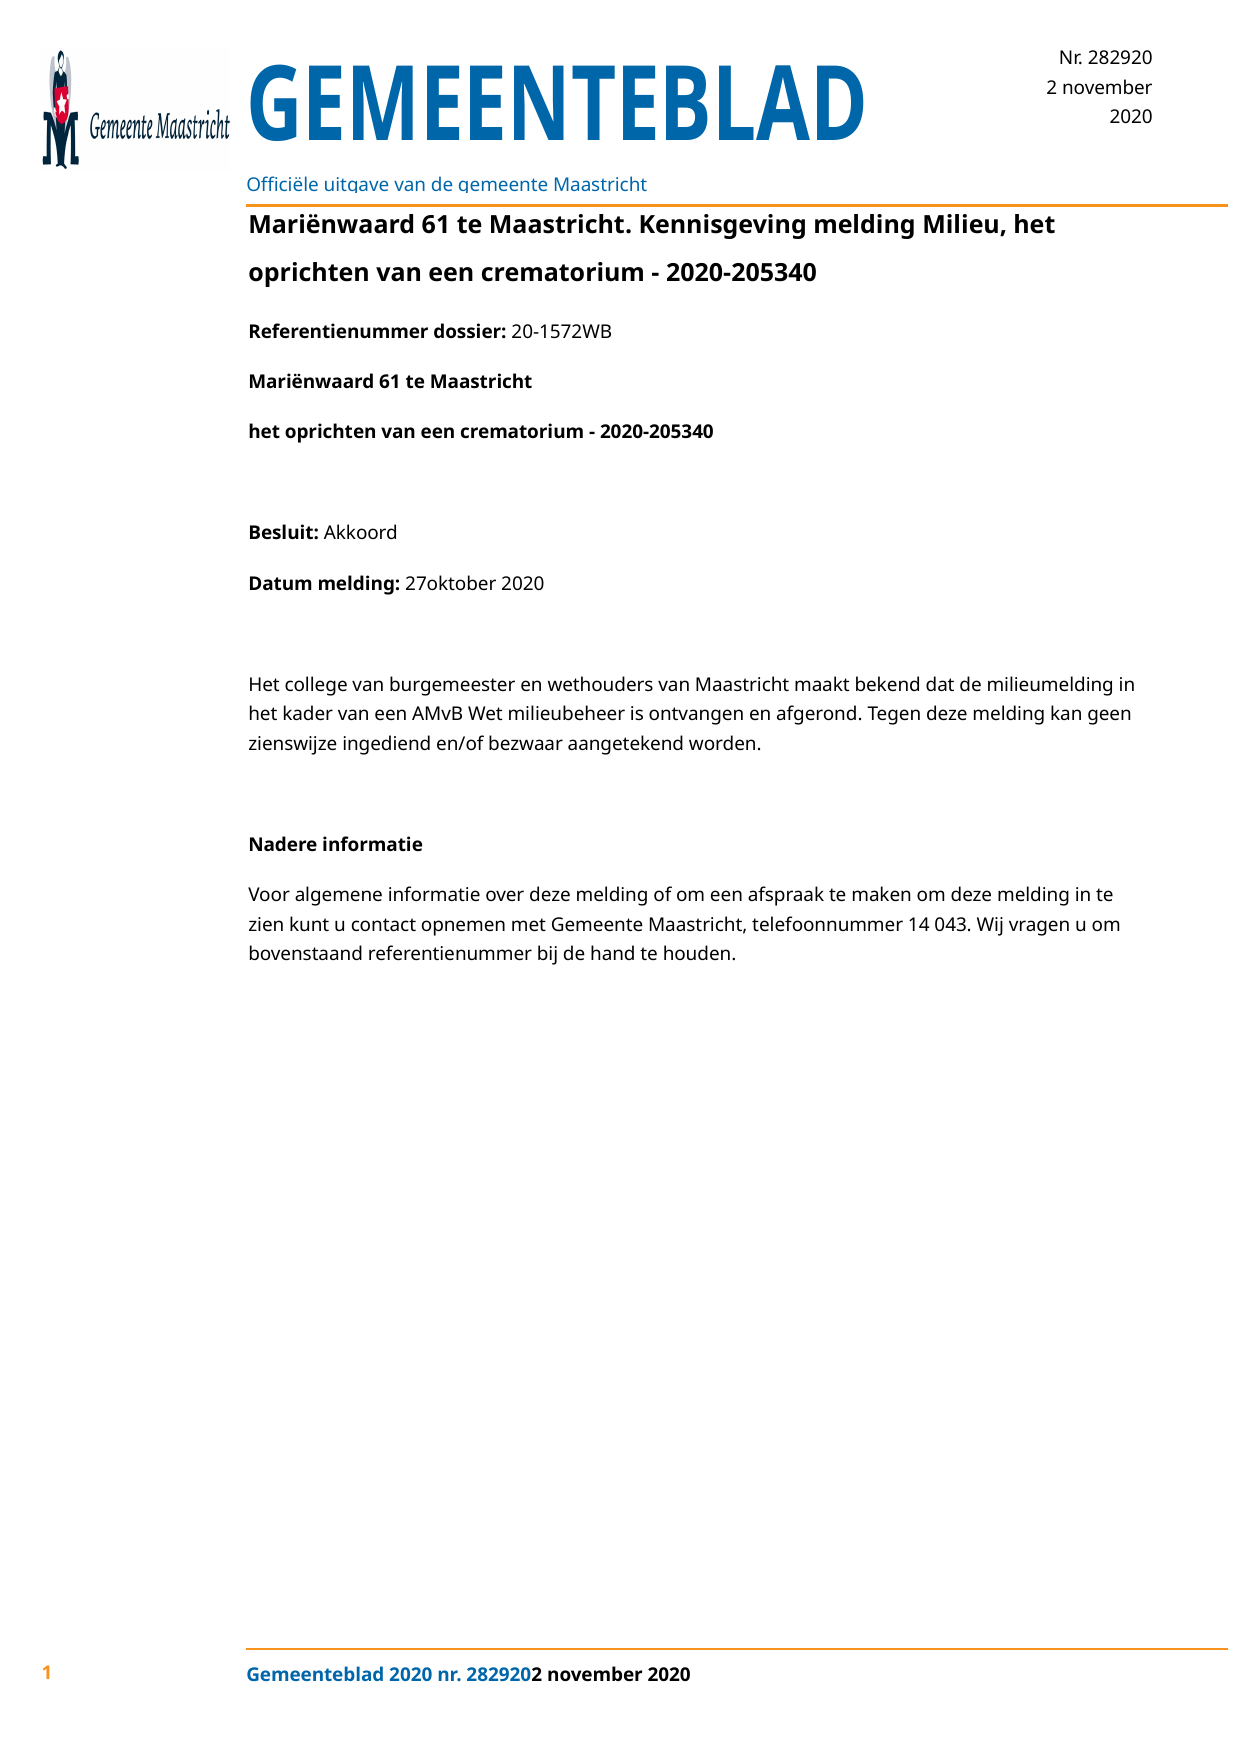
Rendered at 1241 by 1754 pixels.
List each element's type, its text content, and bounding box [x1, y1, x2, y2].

text het oprichten van een crematorium - 2020-205340 [248, 419, 1152, 444]
text Voor algemene informatie over deze melding of om een afspraak te maken om deze melding in te zien kunt u contact opnemen met Gemeente Maastricht, telefoonnummer 14 043. Wij vragen u om bovenstaand referentienummer bij de hand te houden. [248, 881, 1152, 966]
text Mariënwaard 61 te Maastricht. Kennisgeving melding Milieu, het oprichten van een crematorium - 2020-205340 [248, 207, 1152, 288]
text Datum melding: 27oktober 2020 [248, 570, 1152, 596]
text Nadere informatie [248, 831, 1152, 857]
picture [41, 47, 231, 172]
text Het college van burgemeester en wethouders van Maastricht maakt bekend dat de milieumelding in het kader van een AMvB Wet milieubeheer is ontvangen en afgerond. Tegen deze melding kan geen zienswijze ingediend en/of bezwaar aangetekend worden. [248, 671, 1152, 756]
text Mariënwaard 61 te Maastricht [248, 368, 1152, 394]
text Besluit: Akkoord [248, 519, 1152, 545]
text Referentienummer dossier: 20-1572WB [248, 318, 1152, 344]
